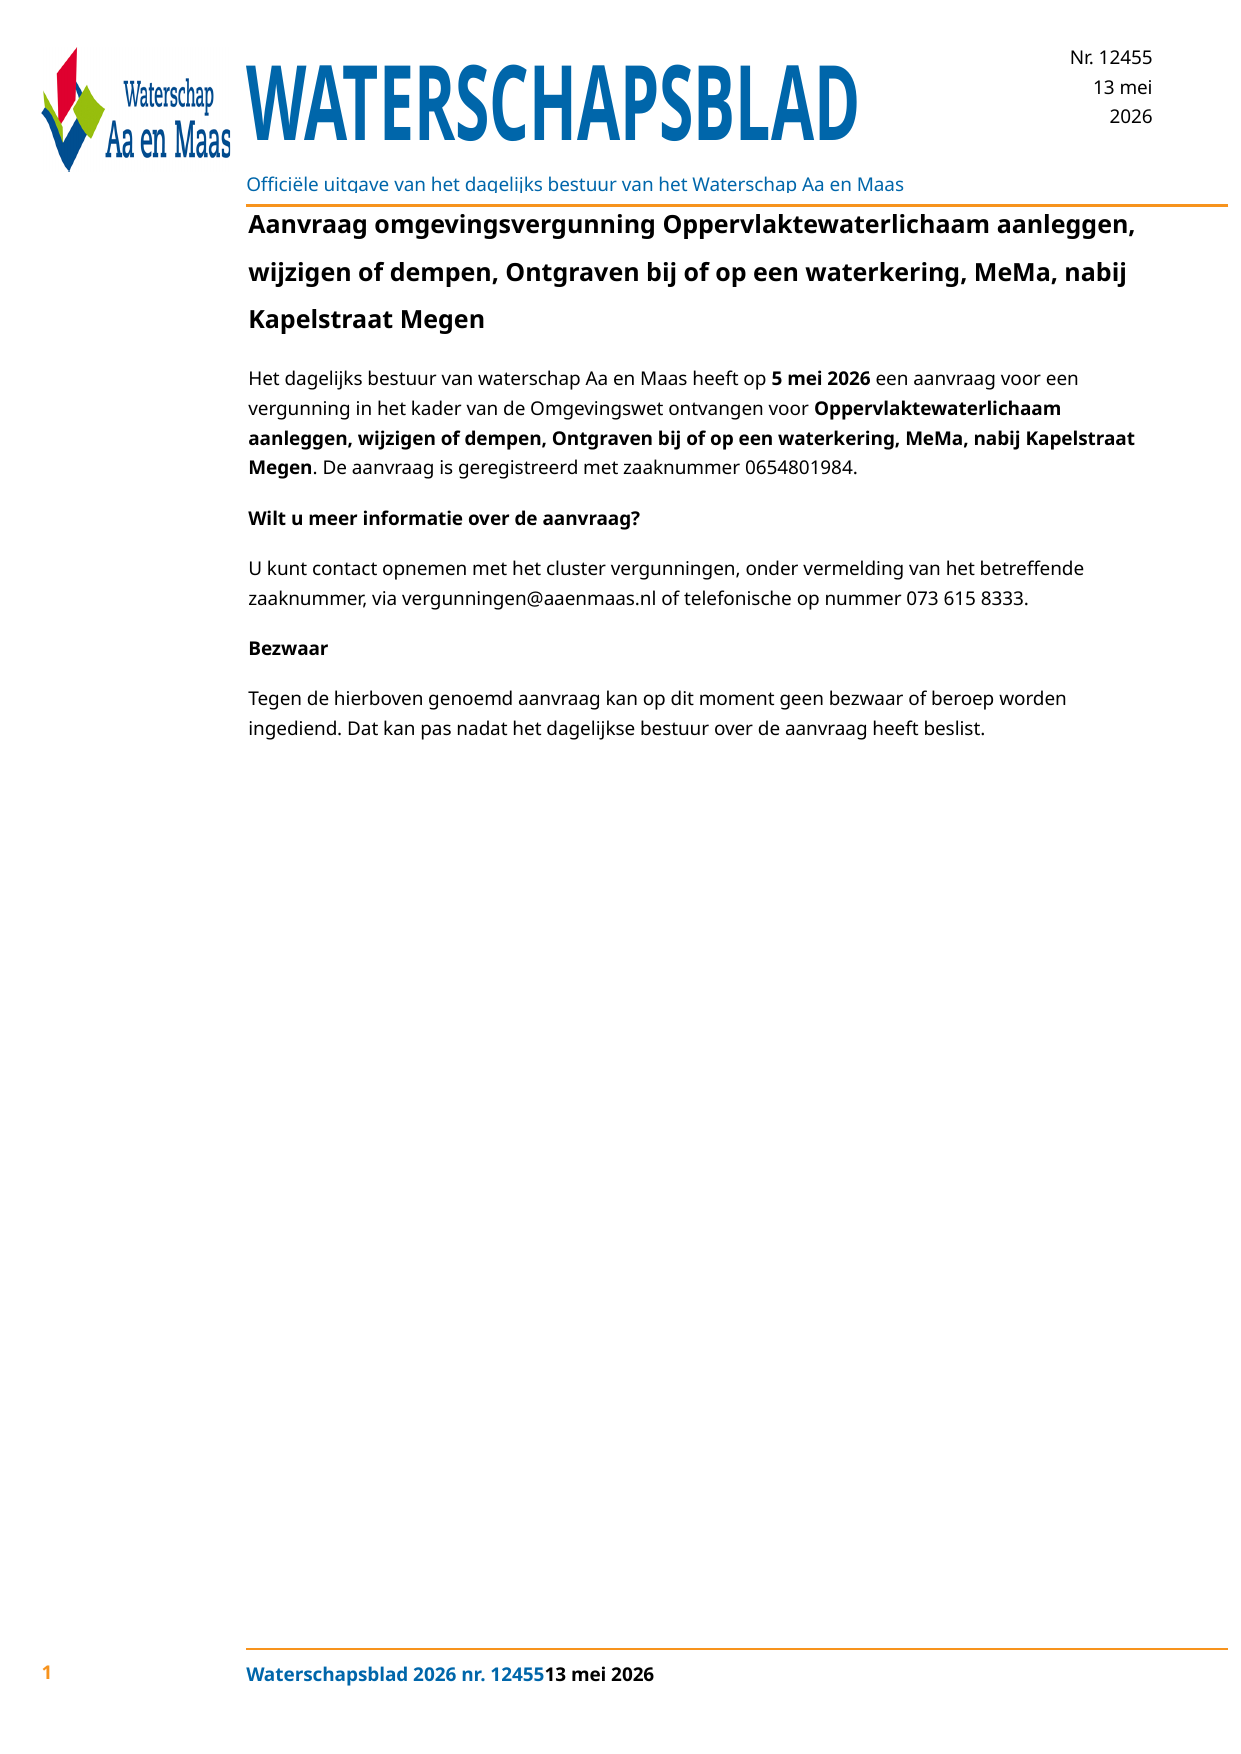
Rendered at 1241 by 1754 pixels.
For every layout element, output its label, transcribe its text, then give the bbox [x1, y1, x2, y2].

picture [41, 47, 231, 172]
text Aanvraag omgevingsvergunning Oppervlaktewaterlichaam aanleggen, wijzigen of dempen, Ontgraven bij of op een waterkering, MeMa, nabij Kapelstraat Megen [248, 207, 1152, 336]
text Tegen de hierboven genoemd aanvraag kan op dit moment geen bezwaar of beroep worden ingediend. Dat kan pas nadat het dagelijkse bestuur over de aanvraag heeft beslist. [248, 686, 1152, 741]
text Bezwaar [248, 635, 1152, 661]
text Het dagelijks bestuur van waterschap Aa en Maas heeft op 5 mei 2026 een aanvraag voor een vergunning in het kader van de Omgevingswet ontvangen voor Oppervlaktewaterlichaam aanleggen, wijzigen of dempen, Ontgraven bij of op een waterkering, MeMa, nabij Kapelstraat Megen. De aanvraag is geregistreerd met zaaknummer 0654801984. [248, 366, 1152, 480]
text Wilt u meer informatie over de aanvraag? [248, 505, 1152, 530]
text U kunt contact opnemen met het cluster vergunningen, onder vermelding van het betreffende zaaknummer, via vergunningen@aaenmaas.nl of telefonische op nummer 073 615 8333. [248, 555, 1152, 610]
